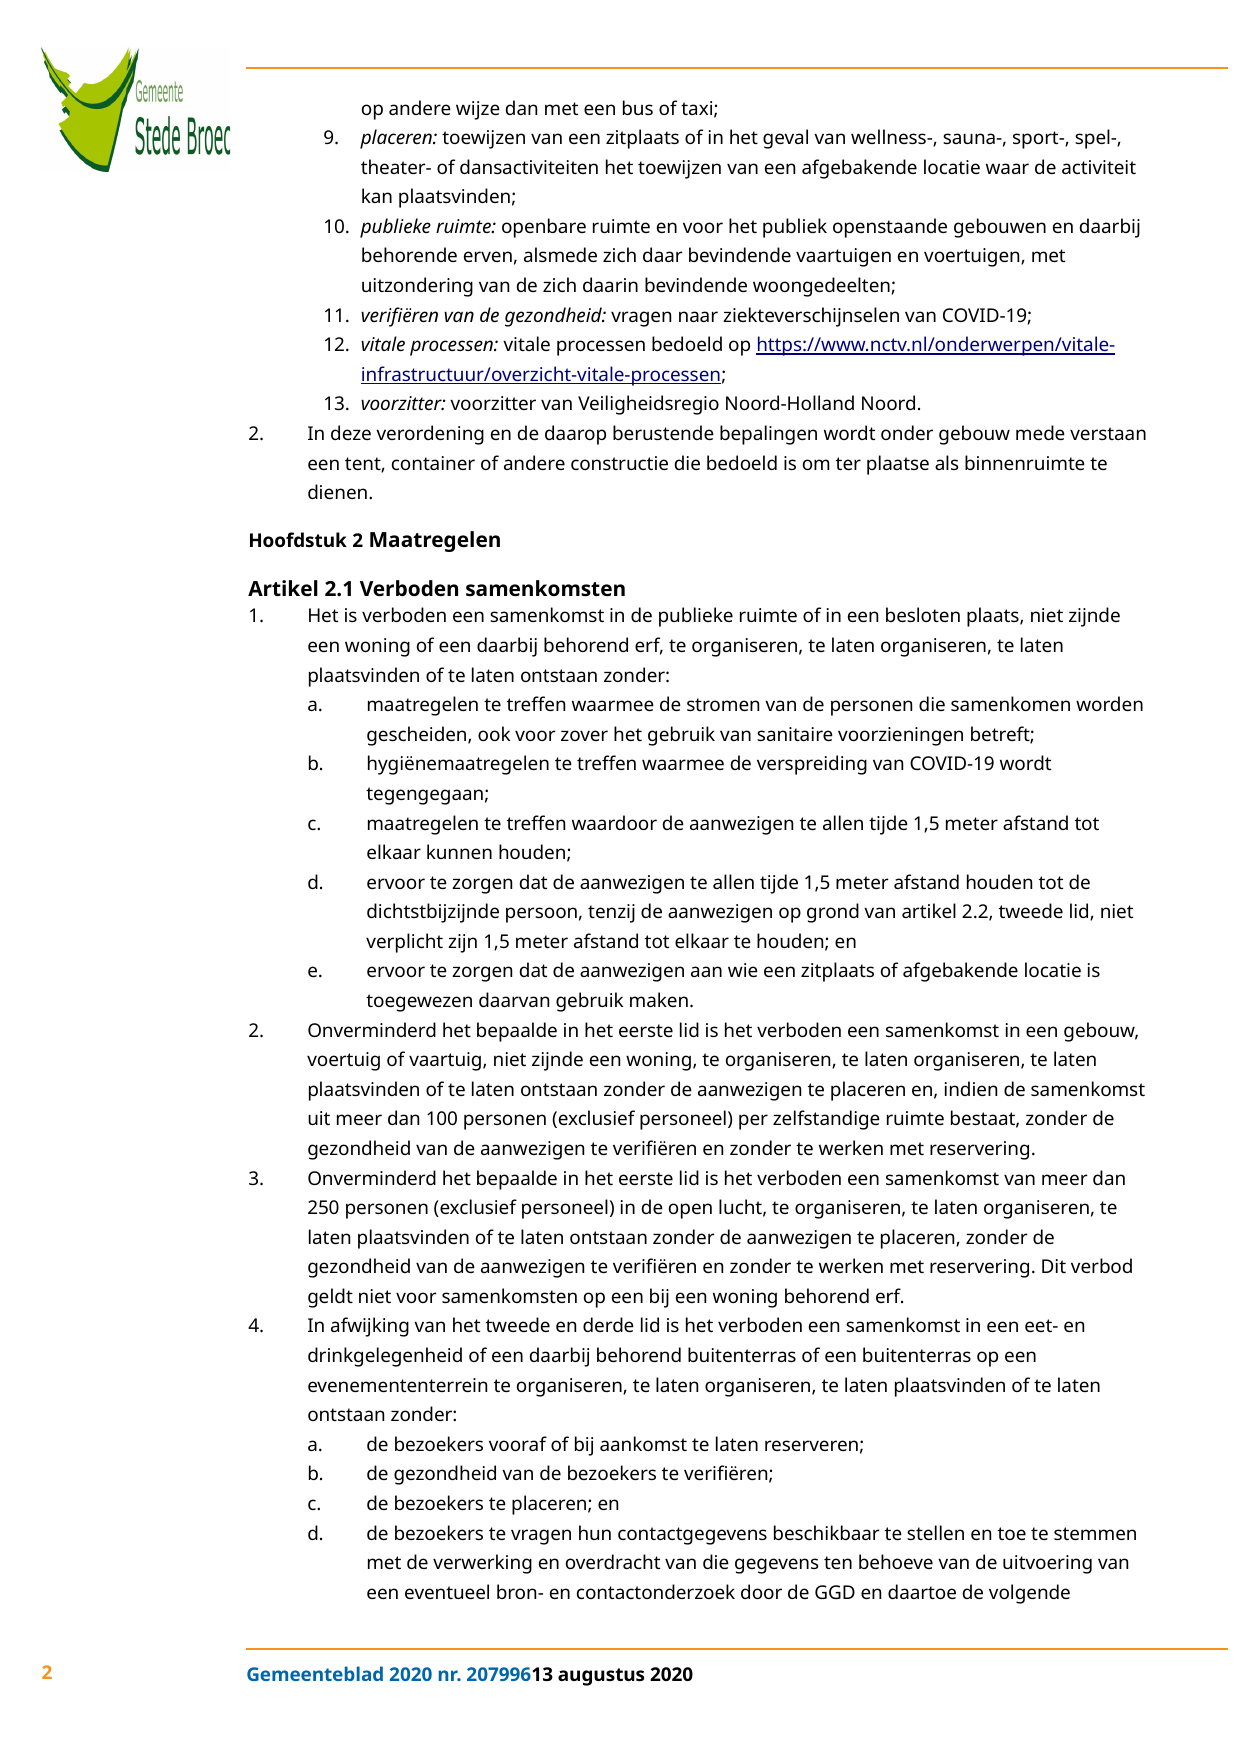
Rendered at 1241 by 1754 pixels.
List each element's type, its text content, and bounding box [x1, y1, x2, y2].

list ervoor te zorgen dat de aanwezigen aan wie een zitplaats of afgebakende locatie is toegewezen daarvan gebruik maken. [307, 958, 1152, 1013]
list hygiënemaatregelen te treffen waarmee de verspreiding van COVID-19 wordt tegengegaan; [307, 751, 1152, 806]
list de bezoekers vooraf of bij aankomst te laten reserveren; [307, 1431, 1152, 1457]
list voorzitter: voorzitter van Veiligheidsregio Noord-Holland Noord. [323, 391, 1152, 416]
list Onverminderd het bepaalde in het eerste lid is het verboden een samenkomst van meer dan 250 personen (exclusief personeel) in de open lucht, te organiseren, te laten organiseren, te laten plaatsvinden of te laten ontstaan zonder de aanwezigen te placeren, zonder de gezondheid van de aanwezigen te verifiëren en zonder te werken met reservering. Dit verbod geldt niet voor samenkomsten op een bij een woning behorend erf. [248, 1165, 1152, 1309]
list maatregelen te treffen waarmee de stromen van de personen die samenkomen worden gescheiden, ook voor zover het gebruik van sanitaire voorzieningen betreft; [307, 691, 1152, 747]
list publieke ruimte: openbare ruimte en voor het publiek openstaande gebouwen en daarbij behorende erven, alsmede zich daar bevindende vaartuigen en voertuigen, met uitzondering van de zich daarin bevindende woongedeelten; [323, 213, 1152, 298]
list de gezondheid van de bezoekers te verifiëren; [307, 1461, 1152, 1486]
list verifiëren van de gezondheid: vragen naar ziekteverschijnselen van COVID-19; [323, 302, 1152, 328]
list ervoor te zorgen dat de aanwezigen te allen tijde 1,5 meter afstand houden tot de dichtstbijzijnde persoon, tenzij de aanwezigen op grond van artikel 2.2, tweede lid, niet verplicht zijn 1,5 meter afstand tot elkaar te houden; en [307, 869, 1152, 954]
list de bezoekers te placeren; en [307, 1490, 1152, 1516]
list In deze verordening en de daarop berustende bepalingen wordt onder gebouw mede verstaan een tent, container of andere constructie die bedoeld is om ter plaatse als binnenruimte te dienen. [248, 420, 1152, 505]
list In afwijking van het tweede en derde lid is het verboden een samenkomst in een eet- en drinkgelegenheid of een daarbij behorend buitenterras of een buitenterras op een evenemententerrein te organiseren, te laten organiseren, te laten plaatsvinden of te laten ontstaan zonder: [248, 1313, 1152, 1427]
list op andere wijze dan met een bus of taxi; [323, 95, 1152, 121]
list vitale processen: vitale processen bedoeld op https://www.nctv.nl/onderwerpen/vitale-infrastructuur/overzicht-vitale-processen; [323, 331, 1152, 387]
text Hoofdstuk 2 Maatregelen [248, 525, 1152, 553]
text Artikel 2.1 Verboden samenkomsten [248, 574, 1152, 603]
list Onverminderd het bepaalde in het eerste lid is het verboden een samenkomst in een gebouw, voertuig of vaartuig, niet zijnde een woning, te organiseren, te laten organiseren, te laten plaatsvinden of te laten ontstaan zonder de aanwezigen te placeren en, indien de samenkomst uit meer dan 100 personen (exclusief personeel) per zelfstandige ruimte bestaat, zonder de gezondheid van de aanwezigen te verifiëren en zonder te werken met reservering. [248, 1017, 1152, 1161]
list Het is verboden een samenkomst in de publieke ruimte of in een besloten plaats, niet zijnde een woning of een daarbij behorend erf, te organiseren, te laten organiseren, te laten plaatsvinden of te laten ontstaan zonder: [248, 603, 1152, 688]
list maatregelen te treffen waardoor de aanwezigen te allen tijde 1,5 meter afstand tot elkaar kunnen houden; [307, 810, 1152, 865]
list de bezoekers te vragen hun contactgegevens beschikbaar te stellen en toe te stemmen met de verwerking en overdracht van die gegevens ten behoeve van de uitvoering van een eventueel bron- en contactonderzoek door de GGD en daartoe de volgende [307, 1520, 1152, 1605]
list placeren: toewijzen van een zitplaats of in het geval van wellness-, sauna-, sport-, spel-, theater- of dansactiviteiten het toewijzen van een afgebakende locatie waar de activiteit kan plaatsvinden; [323, 124, 1152, 209]
picture [41, 47, 231, 172]
